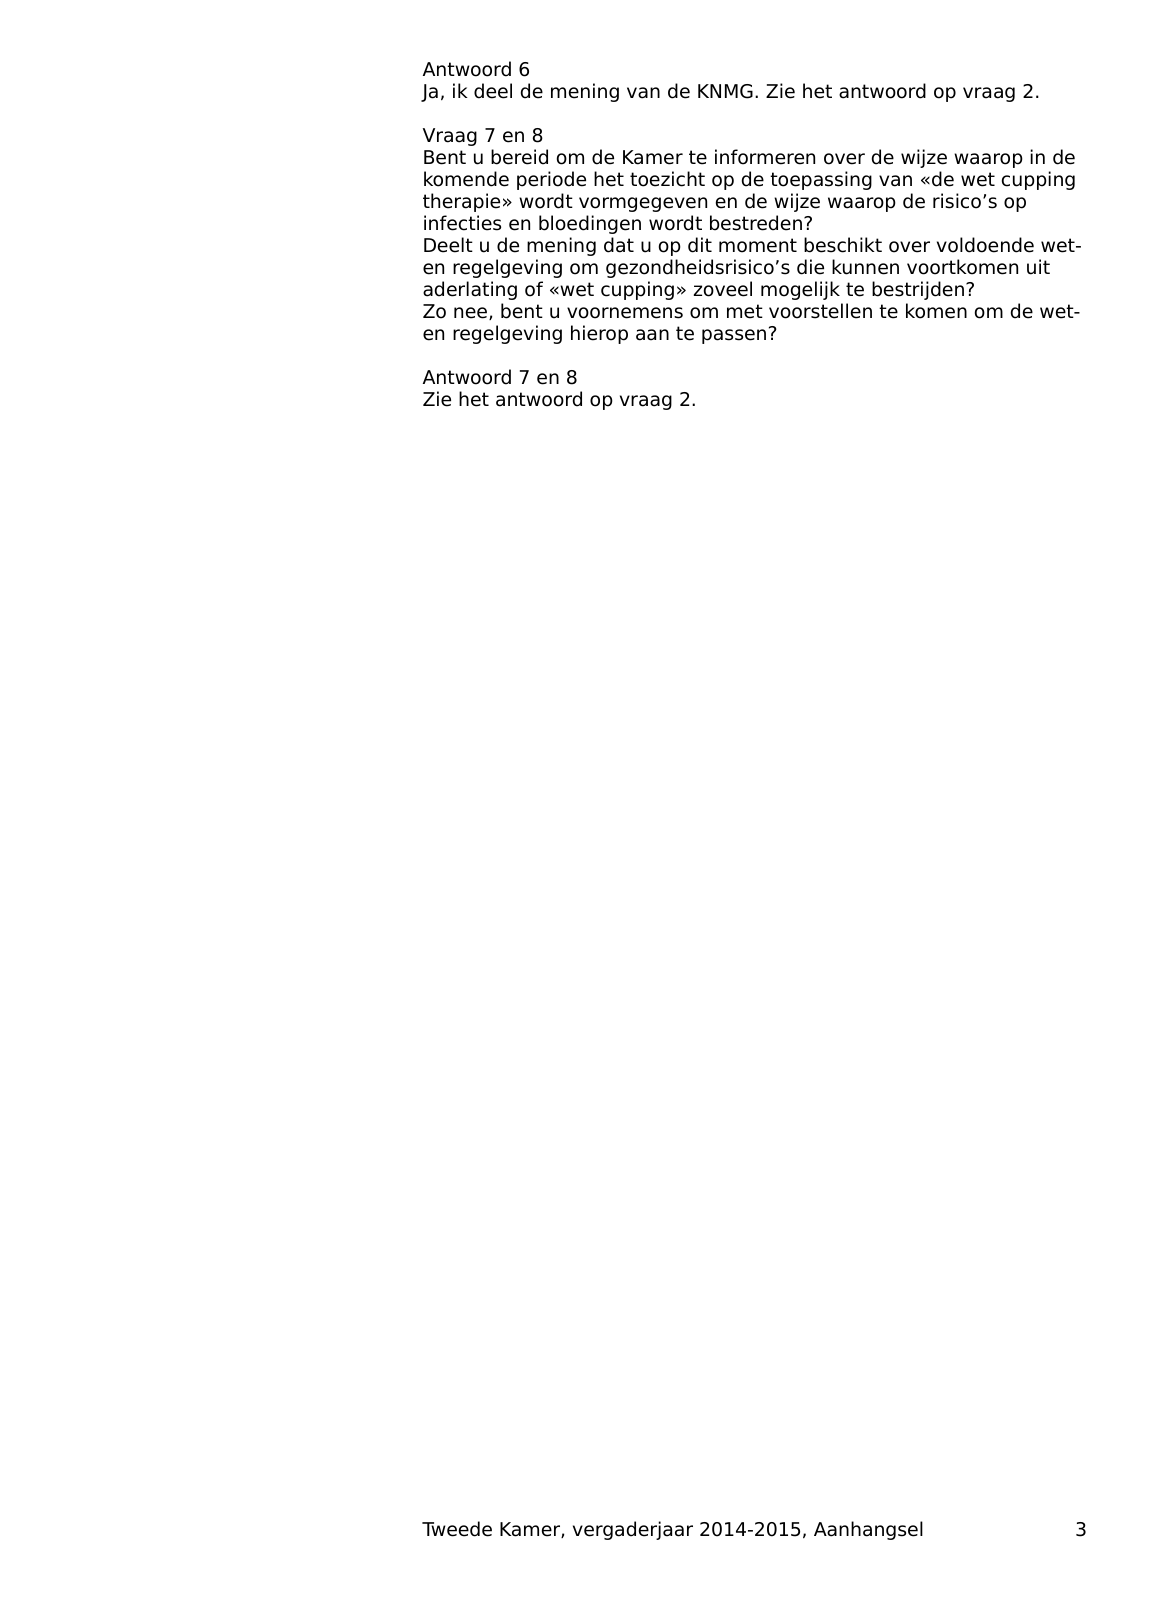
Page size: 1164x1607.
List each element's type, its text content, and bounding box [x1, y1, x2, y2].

text Zie het antwoord op vraag 2. [422, 389, 1087, 411]
text Vraag 7 en 8 [422, 125, 1087, 147]
text Zo nee, bent u voornemens om met voorstellen te komen om de wet- en regelgeving hierop aan te passen? [422, 301, 1087, 345]
text Bent u bereid om de Kamer te informeren over de wijze waarop in de komende periode het toezicht op de toepassing van «de wet cupping therapie» wordt vormgegeven en de wijze waarop de risico’s op infecties en bloedingen wordt bestreden? [422, 147, 1087, 235]
text Antwoord 6 [422, 59, 1087, 81]
text Ja, ik deel de mening van de KNMG. Zie het antwoord op vraag 2. [422, 81, 1087, 103]
text Deelt u de mening dat u op dit moment beschikt over voldoende wet- en regelgeving om gezondheidsrisico’s die kunnen voortkomen uit aderlating of «wet cupping» zoveel mogelijk te bestrijden? [422, 235, 1087, 301]
text Antwoord 7 en 8 [422, 367, 1087, 389]
